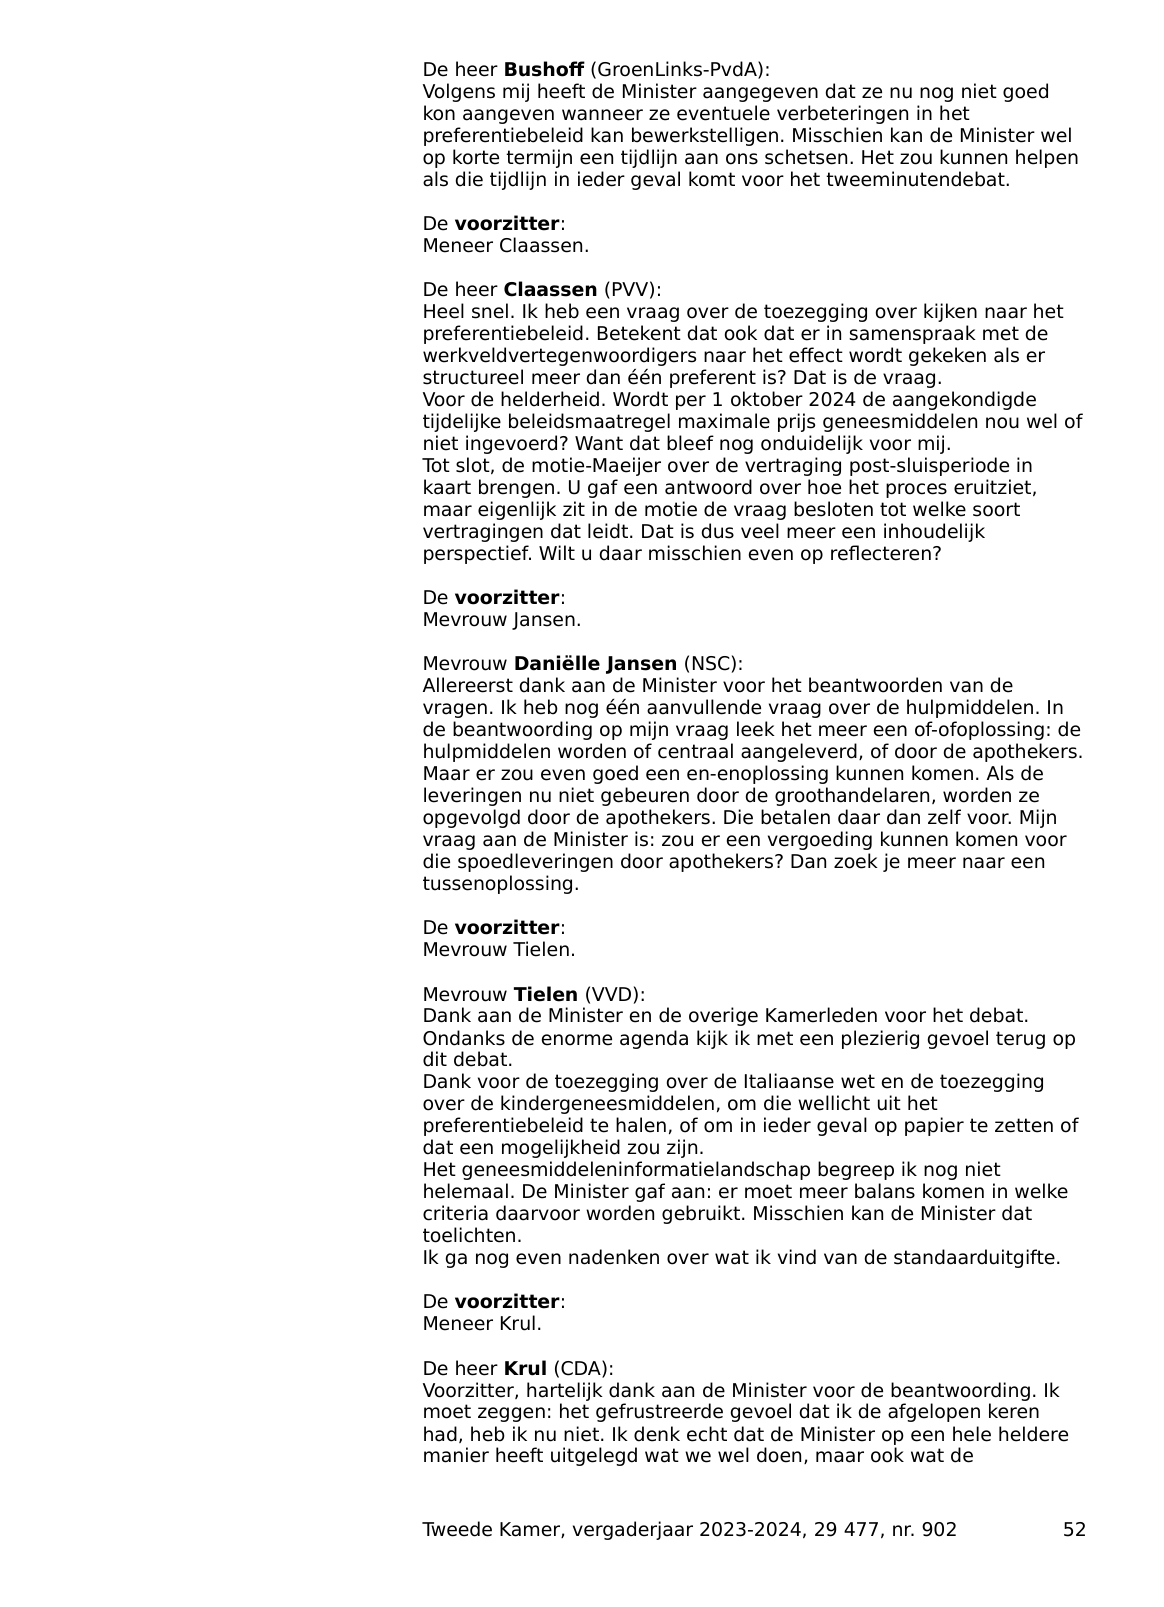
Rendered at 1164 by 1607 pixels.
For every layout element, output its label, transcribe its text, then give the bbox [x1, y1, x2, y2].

text De voorzitter: [422, 917, 1087, 939]
text Voor de helderheid. Wordt per 1 oktober 2024 de aangekondigde tijdelijke beleidsmaatregel maximale prijs geneesmiddelen nou wel of niet ingevoerd? Want dat bleef nog onduidelijk voor mij. [422, 389, 1087, 455]
text Tot slot, de motie-Maeijer over de vertraging post-sluisperiode in kaart brengen. U gaf een antwoord over hoe het proces eruitziet, maar eigenlijk zit in de motie de vraag besloten tot welke soort vertragingen dat leidt. Dat is dus veel meer een inhoudelijk perspectief. Wilt u daar misschien even op reflecteren? [422, 455, 1087, 565]
text Dank aan de Minister en de overige Kamerleden voor het debat. Ondanks de enorme agenda kijk ik met een plezierig gevoel terug op dit debat. [422, 1005, 1087, 1071]
text Mevrouw Jansen. [422, 609, 1087, 631]
text De voorzitter: [422, 1291, 1087, 1313]
text Het geneesmiddeleninformatielandschap begreep ik nog niet helemaal. De Minister gaf aan: er moet meer balans komen in welke criteria daarvoor worden gebruikt. Misschien kan de Minister dat toelichten. [422, 1159, 1087, 1247]
text Mevrouw Daniëlle Jansen (NSC): [422, 653, 1087, 675]
text De heer Claassen (PVV): [422, 279, 1087, 301]
text Allereerst dank aan de Minister voor het beantwoorden van de vragen. Ik heb nog één aanvullende vraag over de hulpmiddelen. In de beantwoording op mijn vraag leek het meer een of-ofoplossing: de hulpmiddelen worden of centraal aangeleverd, of door de apothekers. Maar er zou even goed een en-enoplossing kunnen komen. Als de leveringen nu niet gebeuren door de groothandelaren, worden ze opgevolgd door de apothekers. Die betalen daar dan zelf voor. Mijn vraag aan de Minister is: zou er een vergoeding kunnen komen voor die spoedleveringen door apothekers? Dan zoek je meer naar een tussenoplossing. [422, 675, 1087, 895]
text De heer Krul (CDA): [422, 1357, 1087, 1379]
text Mevrouw Tielen (VVD): [422, 983, 1087, 1005]
text De voorzitter: [422, 587, 1087, 609]
text Meneer Krul. [422, 1313, 1087, 1335]
text Volgens mij heeft de Minister aangegeven dat ze nu nog niet goed kon aangeven wanneer ze eventuele verbeteringen in het preferentiebeleid kan bewerkstelligen. Misschien kan de Minister wel op korte termijn een tijdlijn aan ons schetsen. Het zou kunnen helpen als die tijdlijn in ieder geval komt voor het tweeminutendebat. [422, 81, 1087, 191]
text Ik ga nog even nadenken over wat ik vind van de standaarduitgifte. [422, 1247, 1087, 1269]
text Voorzitter, hartelijk dank aan de Minister voor de beantwoording. Ik moet zeggen: het gefrustreerde gevoel dat ik de afgelopen keren had, heb ik nu niet. Ik denk echt dat de Minister op een hele heldere manier heeft uitgelegd wat we wel doen, maar ook wat de [422, 1379, 1087, 1467]
text De heer Bushoff (GroenLinks-PvdA): [422, 59, 1087, 81]
text Heel snel. Ik heb een vraag over de toezegging over kijken naar het preferentiebeleid. Betekent dat ook dat er in samenspraak met de werkveldvertegenwoordigers naar het effect wordt gekeken als er structureel meer dan één preferent is? Dat is de vraag. [422, 301, 1087, 389]
text Mevrouw Tielen. [422, 939, 1087, 961]
text Meneer Claassen. [422, 235, 1087, 257]
text De voorzitter: [422, 213, 1087, 235]
text Dank voor de toezegging over de Italiaanse wet en de toezegging over de kindergeneesmiddelen, om die wellicht uit het preferentiebeleid te halen, of om in ieder geval op papier te zetten of dat een mogelijkheid zou zijn. [422, 1071, 1087, 1159]
